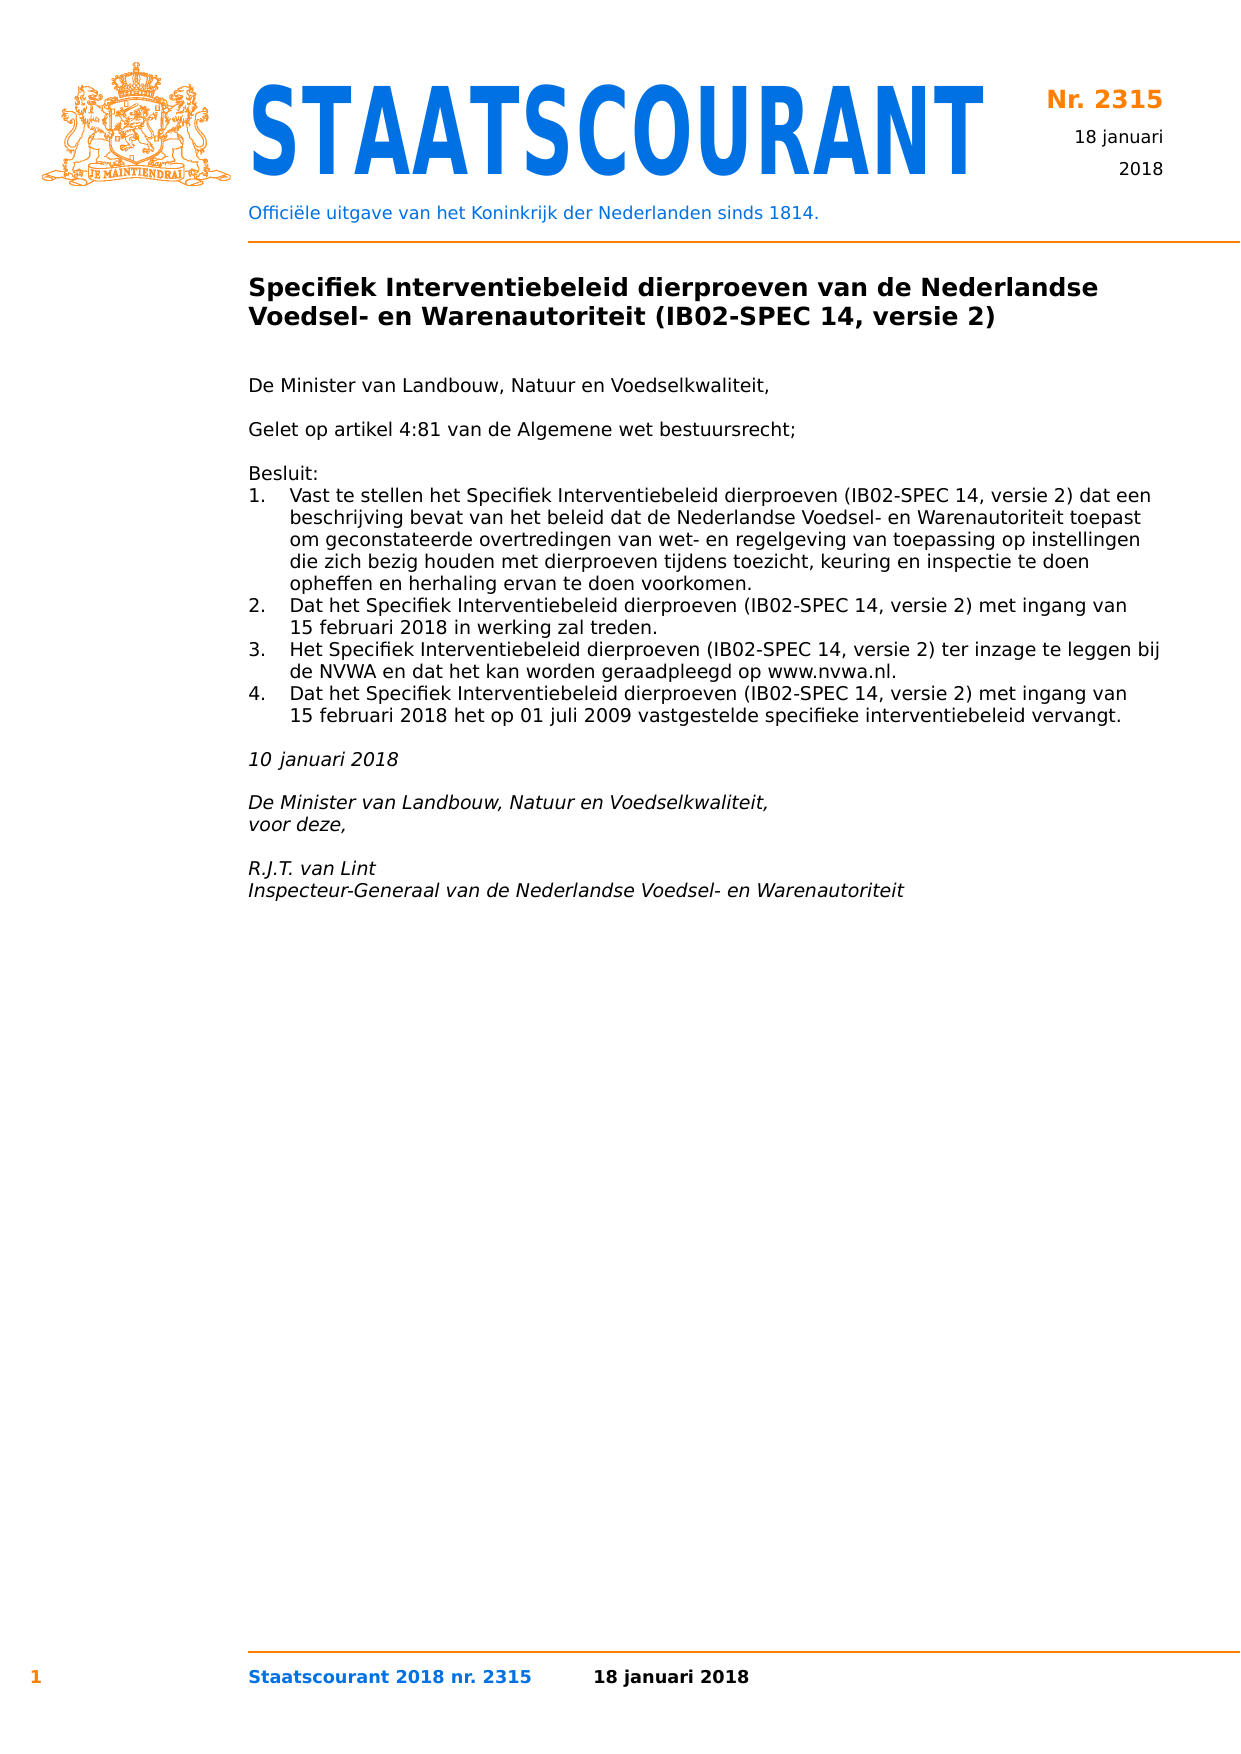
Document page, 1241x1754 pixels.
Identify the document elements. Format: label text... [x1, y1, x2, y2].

table_header Nr. 2315 [998, 62, 1240, 121]
table_header STAATSCOURANT [248, 62, 998, 203]
text Gelet op artikel 4:81 van de Algemene wet bestuursrecht; [248, 419, 1163, 441]
picture [41, 62, 231, 186]
text 4. Dat het Specifiek Interventiebeleid dierproeven (IB02-SPEC 14, versie 2) met ingang van 15 februari 2018 het op 01 juli 2009 vastgestelde specifieke interventiebeleid vervangt. [248, 683, 1163, 727]
text 2. Dat het Specifiek Interventiebeleid dierproeven (IB02-SPEC 14, versie 2) met ingang van 15 februari 2018 in werking zal treden. [248, 595, 1163, 639]
text 1. Vast te stellen het Specifiek Interventiebeleid dierproeven (IB02-SPEC 14, versie 2) dat een beschrijving bevat van het beleid dat de Nederlandse Voedsel- en Warenautoriteit toepast om geconstateerde overtredingen van wet- en regelgeving van toepassing op instellingen die zich bezig houden met dierproeven tijdens toezicht, keuring en inspectie te doen opheffen en herhaling ervan te doen voorkomen. [248, 485, 1163, 595]
table_cell Officiële uitgave van het Koninkrijk der Nederlanden sinds 1814. [248, 203, 1240, 241]
text Besluit: [248, 463, 1163, 485]
subtitle Specifiek Interventiebeleid dierproeven van de Nederlandse Voedsel- en Warenautoriteit (IB02-SPEC 14, versie 2) [248, 273, 1163, 331]
table_header [25, 62, 248, 241]
text 3. Het Specifiek Interventiebeleid dierproeven (IB02-SPEC 14, versie 2) ter inzage te leggen bij de NVWA en dat het kan worden geraadpleegd op www.nvwa.nl. [248, 639, 1163, 683]
text De Minister van Landbouw, Natuur en Voedselkwaliteit, [248, 375, 1163, 397]
table_cell 2018 [998, 153, 1240, 203]
text De Minister van Landbouw, Natuur en Voedselkwaliteit, voor deze, R.J.T. van Lint Inspecteur-Generaal van de Nederlandse Voedsel- en Warenautoriteit [248, 792, 1163, 902]
table_cell 18 januari [998, 121, 1240, 153]
text 10 januari 2018 [248, 748, 1163, 770]
